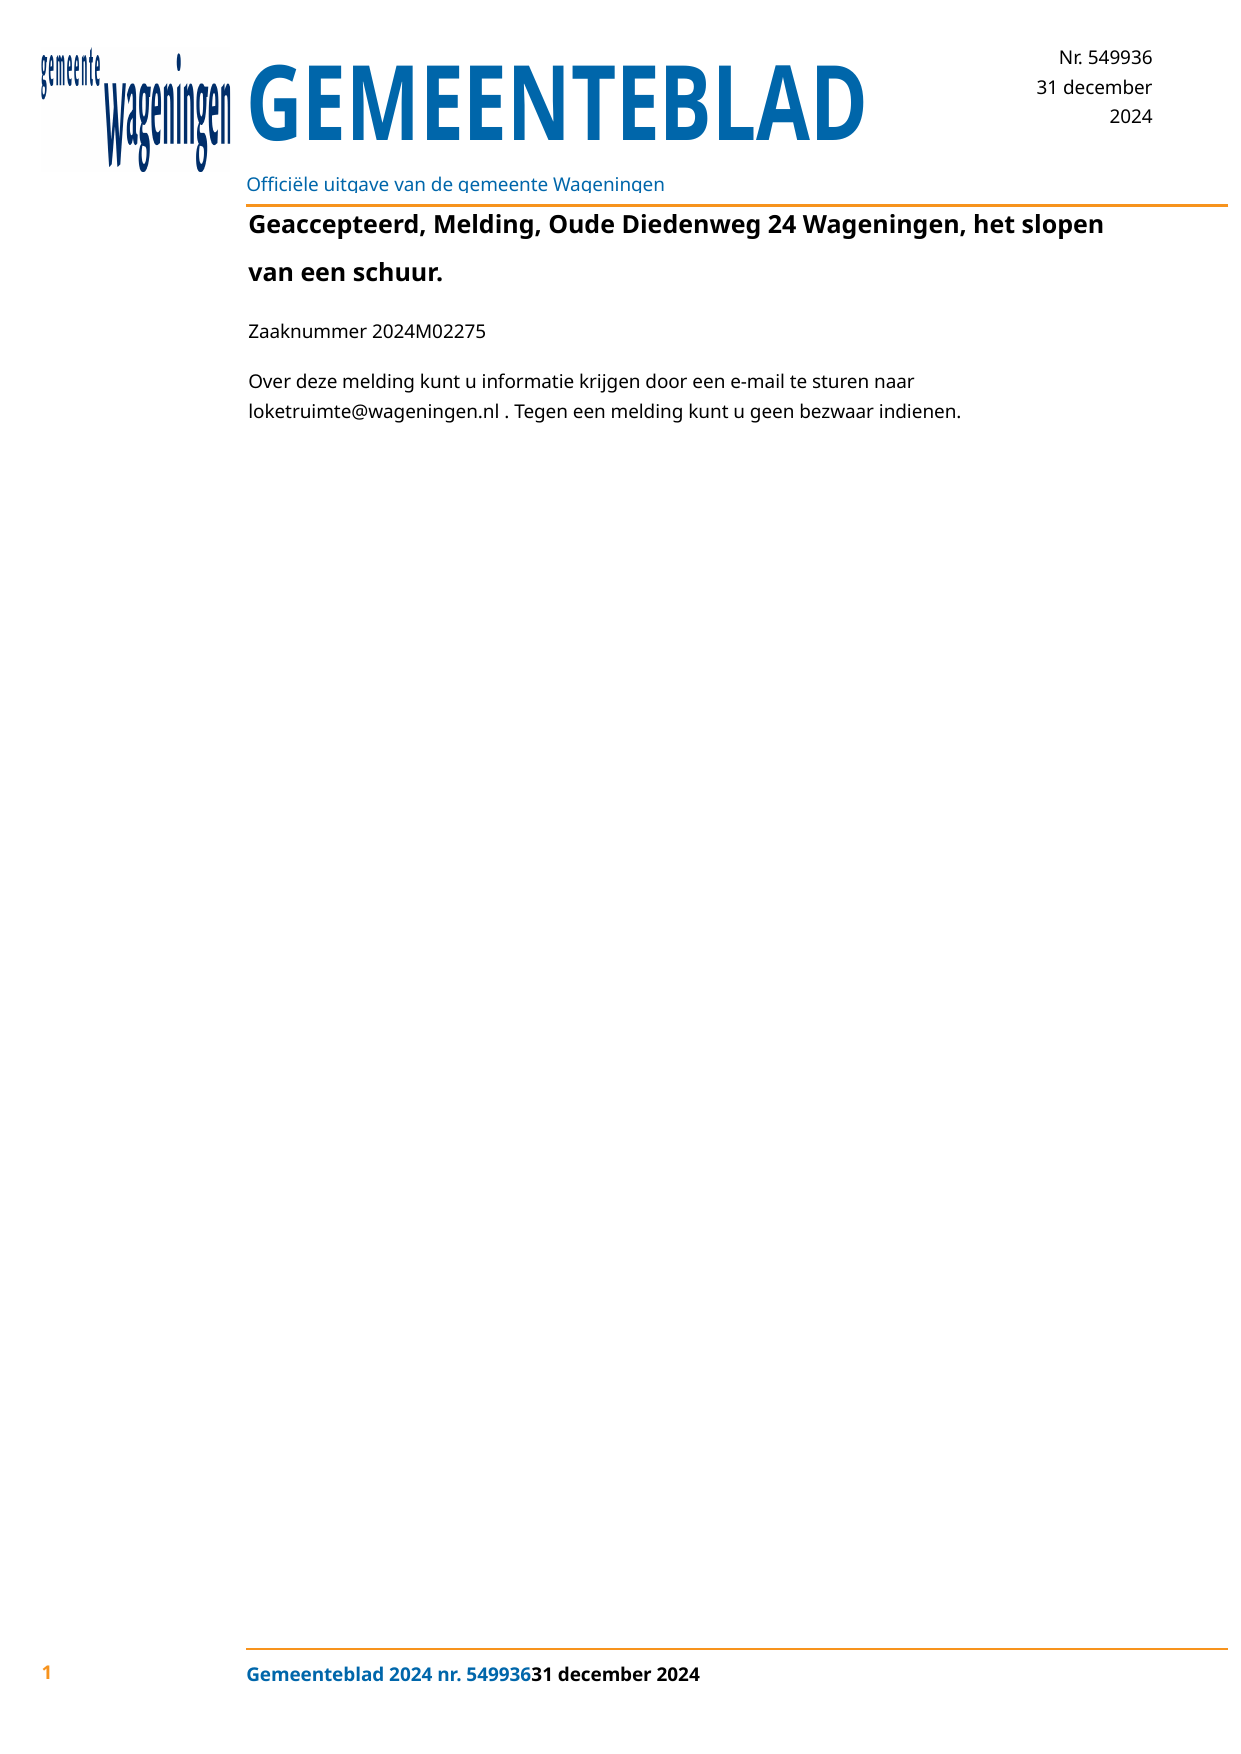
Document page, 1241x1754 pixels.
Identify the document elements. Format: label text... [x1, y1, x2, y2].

picture [41, 47, 231, 172]
text Geaccepteerd, Melding, Oude Diedenweg 24 Wageningen, het slopen van een schuur. [248, 207, 1152, 288]
text Zaaknummer 2024M02275 [248, 318, 1152, 344]
text Over deze melding kunt u informatie krijgen door een e-mail te sturen naar loketruimte@wageningen.nl . Tegen een melding kunt u geen bezwaar indienen. [248, 368, 1152, 424]
